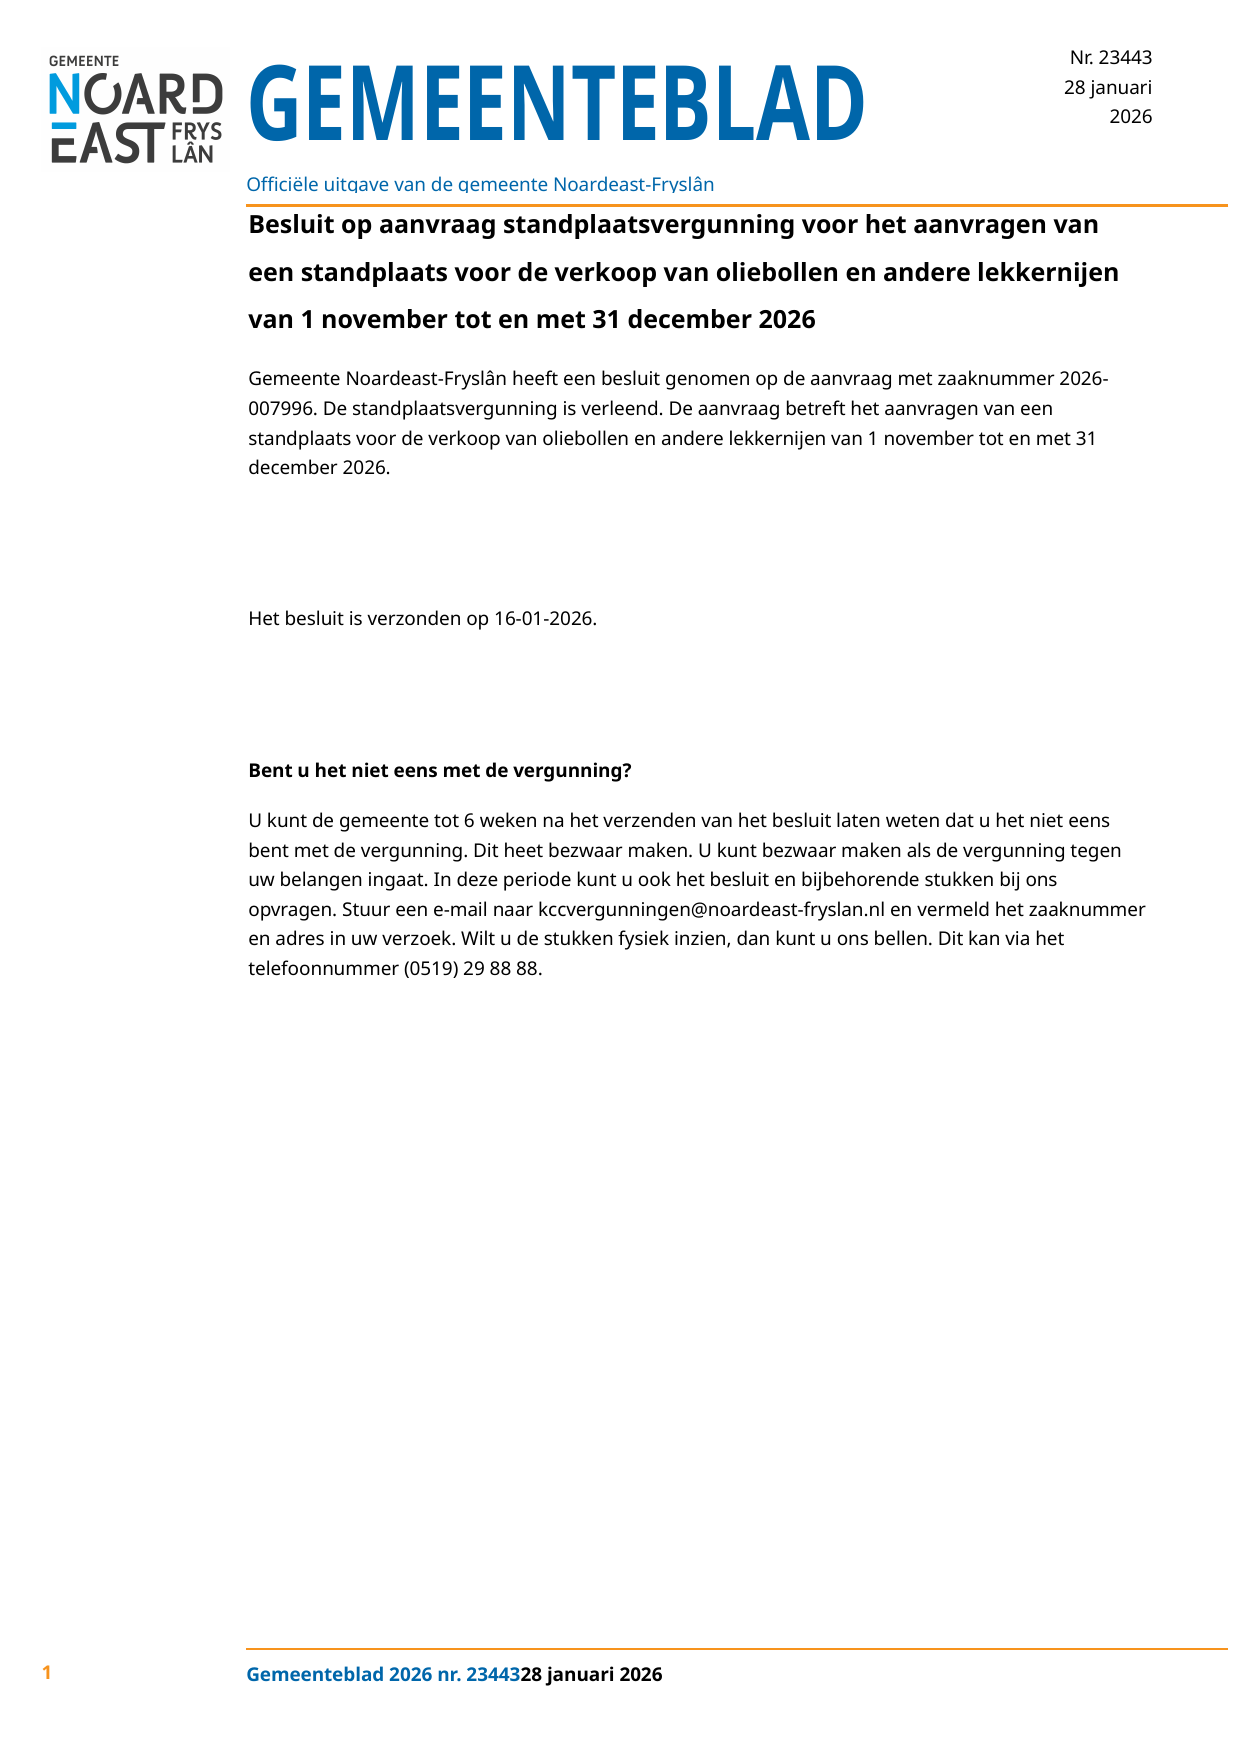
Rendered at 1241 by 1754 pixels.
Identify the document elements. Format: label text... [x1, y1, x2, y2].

text Het besluit is verzonden op 16-01-2026. [248, 606, 1152, 631]
text U kunt de gemeente tot 6 weken na het verzenden van het besluit laten weten dat u het niet eens bent met de vergunning. Dit heet bezwaar maken. U kunt bezwaar maken als de vergunning tegen uw belangen ingaat. In deze periode kunt u ook het besluit en bijbehorende stukken bij ons opvragen. Stuur een e-mail naar kccvergunningen@noardeast-fryslan.nl en vermeld het zaaknummer en adres in uw verzoek. Wilt u de stukken fysiek inzien, dan kunt u ons bellen. Dit kan via het telefoonnummer (0519) 29 88 88. [248, 807, 1152, 981]
text Gemeente Noardeast-Fryslân heeft een besluit genomen op de aanvraag met zaaknummer 2026-007996. De standplaatsvergunning is verleend. De aanvraag betreft het aanvragen van een standplaats voor de verkoop van oliebollen en andere lekkernijen van 1 november tot en met 31 december 2026. [248, 366, 1152, 480]
text Bent u het niet eens met de vergunning? [248, 757, 1152, 782]
text Besluit op aanvraag standplaatsvergunning voor het aanvragen van een standplaats voor de verkoop van oliebollen en andere lekkernijen van 1 november tot en met 31 december 2026 [248, 207, 1152, 336]
picture [41, 47, 231, 172]
